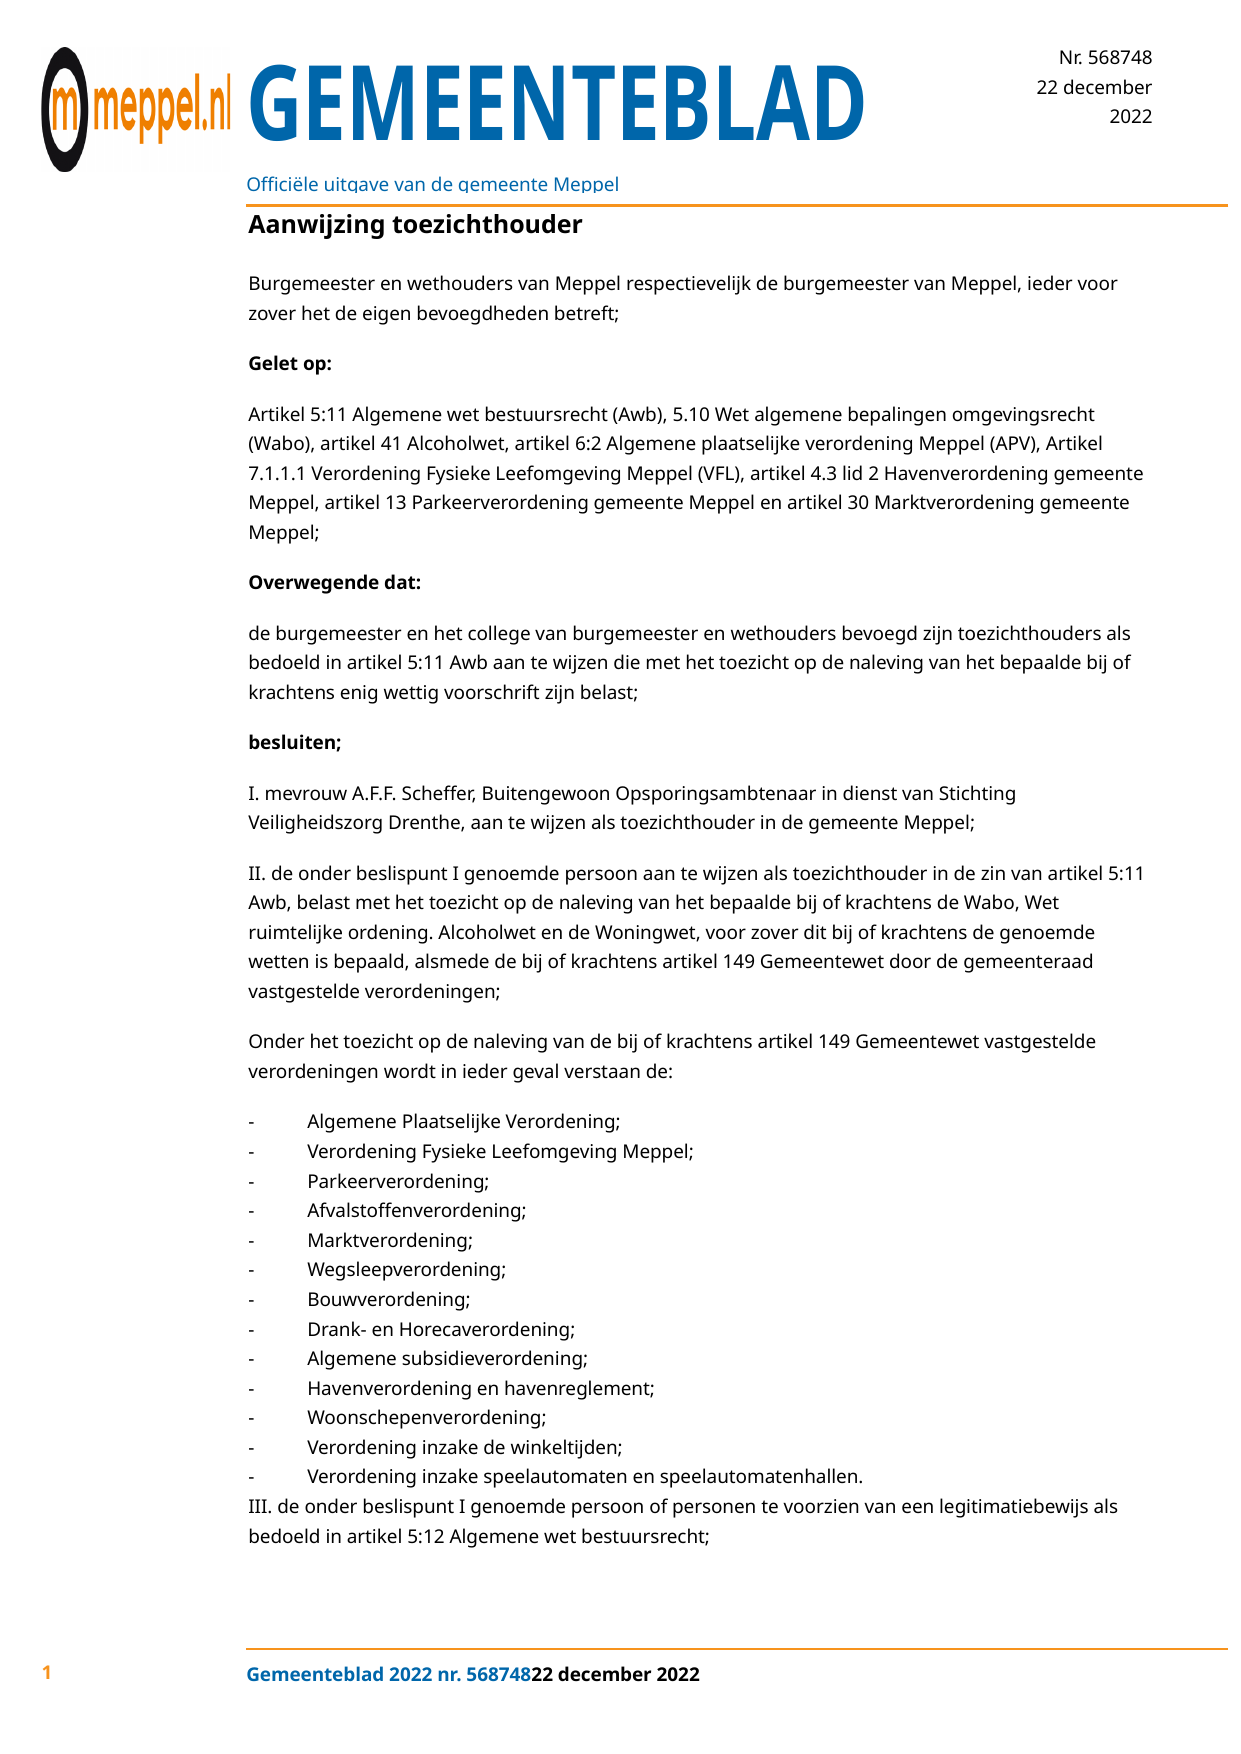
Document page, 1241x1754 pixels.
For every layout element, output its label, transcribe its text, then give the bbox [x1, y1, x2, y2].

text Gelet op: [248, 350, 1152, 376]
text Artikel 5:11 Algemene wet bestuursrecht (Awb), 5.10 Wet algemene bepalingen omgevingsrecht (Wabo), artikel 41 Alcoholwet, artikel 6:2 Algemene plaatselijke verordening Meppel (APV), Artikel 7.1.1.1 Verordening Fysieke Leefomgeving Meppel (VFL), artikel 4.3 lid 2 Havenverordening gemeente Meppel, artikel 13 Parkeerverordening gemeente Meppel en artikel 30 Marktverordening gemeente Meppel; [248, 401, 1152, 545]
list Marktverordening; [248, 1227, 1152, 1253]
text Aanwijzing toezichthouder [248, 207, 1152, 241]
list Algemene Plaatselijke Verordening; [248, 1109, 1152, 1134]
list Parkeerverordening; [248, 1168, 1152, 1193]
list Verordening inzake de winkeltijden; [248, 1434, 1152, 1460]
list Havenverordening en havenreglement; [248, 1375, 1152, 1401]
text de burgemeester en het college van burgemeester en wethouders bevoegd zijn toezichthouders als bedoeld in artikel 5:11 Awb aan te wijzen die met het toezicht op de naleving van het bepaalde bij of krachtens enig wettig voorschrift zijn belast; [248, 620, 1152, 705]
text I. mevrouw A.F.F. Scheffer, Buitengewoon Opsporingsambtenaar in dienst van Stichting Veiligheidszorg Drenthe, aan te wijzen als toezichthouder in de gemeente Meppel; [248, 780, 1152, 835]
list Verordening Fysieke Leefomgeving Meppel; [248, 1138, 1152, 1164]
text III. de onder beslispunt I genoemde persoon of personen te voorzien van een legitimatiebewijs als bedoeld in artikel 5:12 Algemene wet bestuursrecht; [248, 1493, 1152, 1548]
text Overwegende dat: [248, 569, 1152, 595]
list Drank- en Horecaverordening; [248, 1316, 1152, 1341]
text Burgemeester en wethouders van Meppel respectievelijk de burgemeester van Meppel, ieder voor zover het de eigen bevoegdheden betreft; [248, 270, 1152, 326]
list Wegsleepverordening; [248, 1257, 1152, 1282]
text II. de onder beslispunt I genoemde persoon aan te wijzen als toezichthouder in de zin van artikel 5:11 Awb, belast met het toezicht op de naleving van het bepaalde bij of krachtens de Wabo, Wet ruimtelijke ordening. Alcoholwet en de Woningwet, voor zover dit bij of krachtens de genoemde wetten is bepaald, alsmede de bij of krachtens artikel 149 Gemeentewet door de gemeenteraad vastgestelde verordeningen; [248, 860, 1152, 1004]
text Onder het toezicht op de naleving van de bij of krachtens artikel 149 Gemeentewet vastgestelde verordeningen wordt in ieder geval verstaan de: [248, 1029, 1152, 1084]
list Verordening inzake speelautomaten en speelautomatenhallen. [248, 1464, 1152, 1489]
text besluiten; [248, 729, 1152, 755]
list Algemene subsidieverordening; [248, 1345, 1152, 1371]
list Bouwverordening; [248, 1286, 1152, 1312]
picture [41, 47, 231, 172]
list Afvalstoffenverordening; [248, 1197, 1152, 1223]
list Woonschepenverordening; [248, 1404, 1152, 1430]
